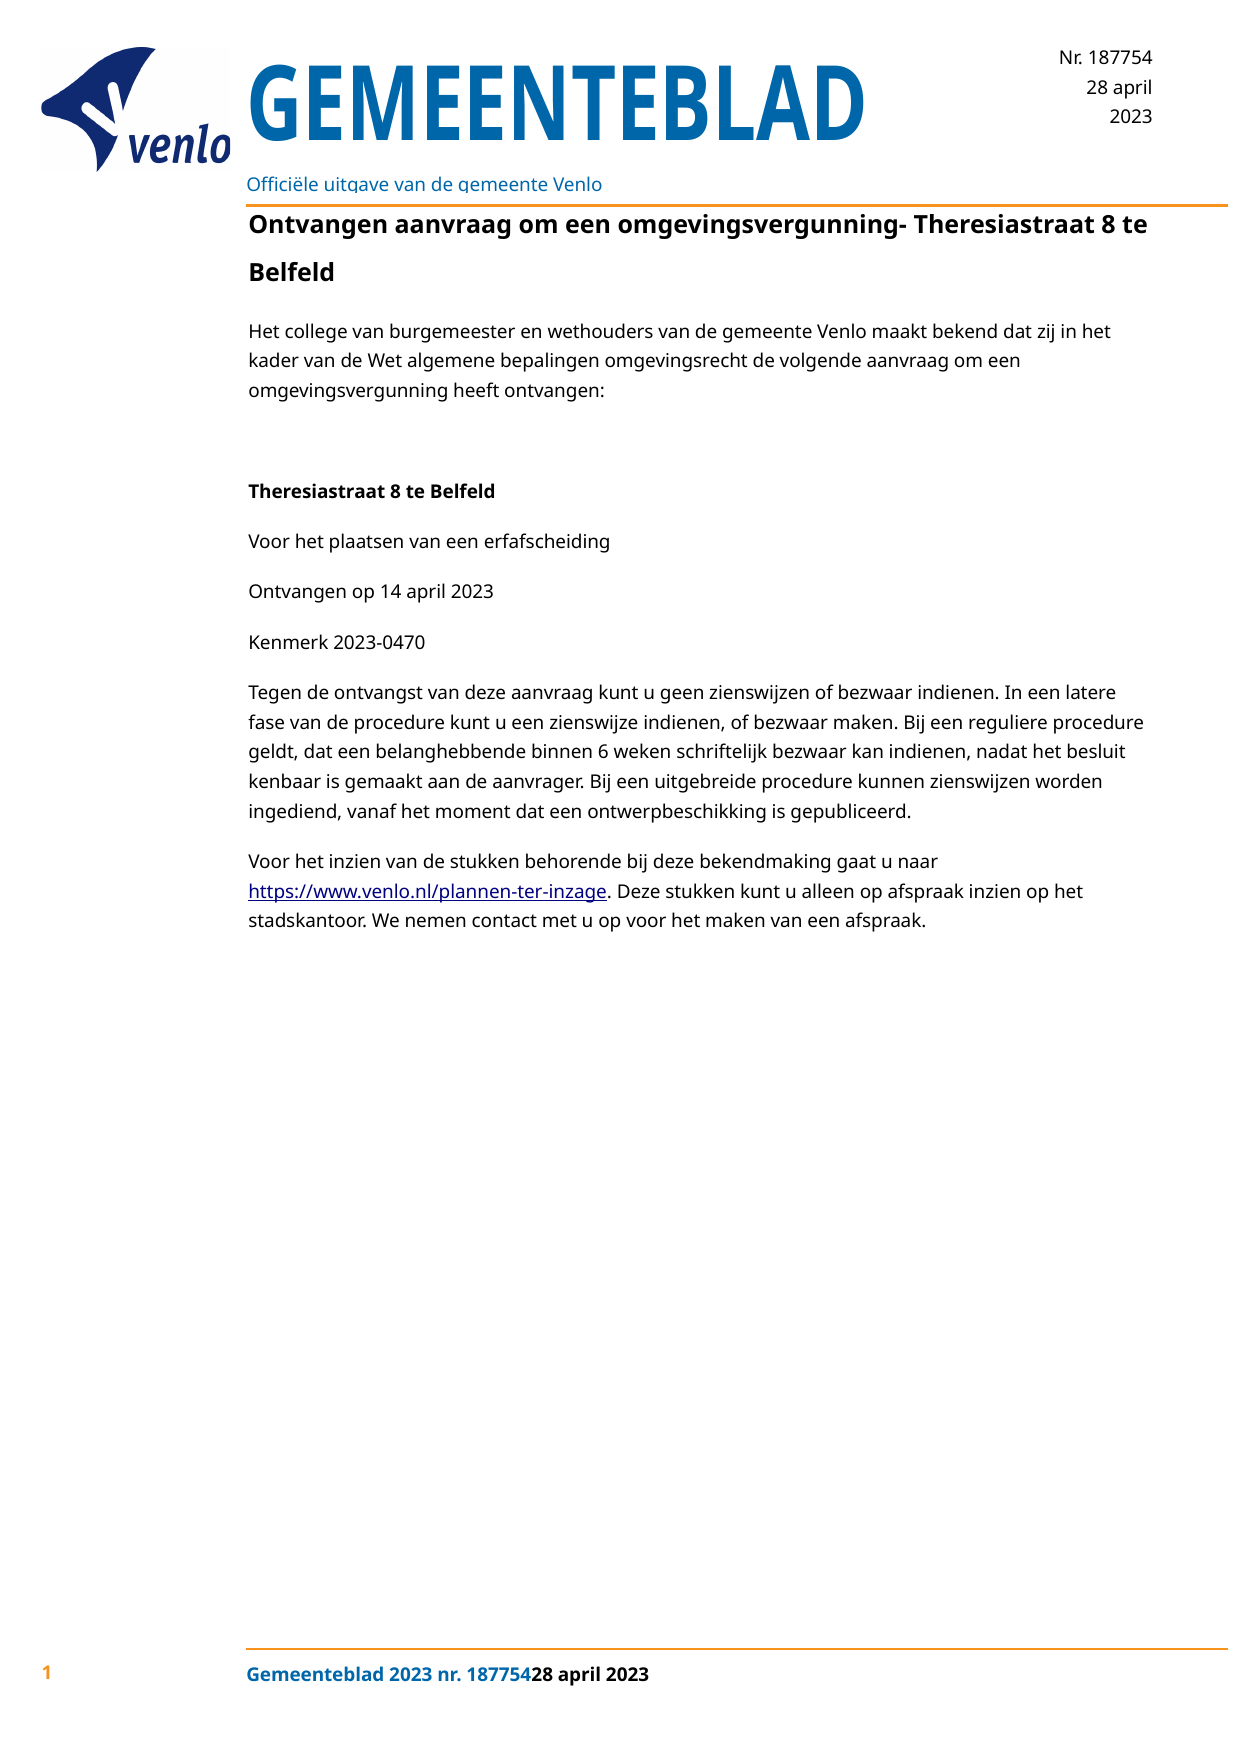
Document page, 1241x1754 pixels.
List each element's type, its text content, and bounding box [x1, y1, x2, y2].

text Theresiastraat 8 te Belfeld [248, 478, 1152, 504]
text Tegen de ontvangst van deze aanvraag kunt u geen zienswijzen of bezwaar indienen. In een latere fase van de procedure kunt u een zienswijze indienen, of bezwaar maken. Bij een reguliere procedure geldt, dat een belanghebbende binnen 6 weken schriftelijk bezwaar kan indienen, nadat het besluit kenbaar is gemaakt aan de aanvrager. Bij een uitgebreide procedure kunnen zienswijzen worden ingediend, vanaf het moment dat een ontwerpbeschikking is gepubliceerd. [248, 679, 1152, 824]
text Voor het plaatsen van een erfafscheiding [248, 528, 1152, 554]
text Voor het inzien van de stukken behorende bij deze bekendmaking gaat u naar https://www.venlo.nl/plannen-ter-inzage. Deze stukken kunt u alleen op afspraak inzien op het stadskantoor. We nemen contact met u op voor het maken van een afspraak. [248, 848, 1152, 933]
text Ontvangen op 14 april 2023 [248, 579, 1152, 604]
text Ontvangen aanvraag om een omgevingsvergunning- Theresiastraat 8 te Belfeld [248, 207, 1152, 288]
text Kenmerk 2023-0470 [248, 629, 1152, 655]
text Het college van burgemeester en wethouders van de gemeente Venlo maakt bekend dat zij in het kader van de Wet algemene bepalingen omgevingsrecht de volgende aanvraag om een omgevingsvergunning heeft ontvangen: [248, 318, 1152, 403]
picture [41, 47, 231, 172]
